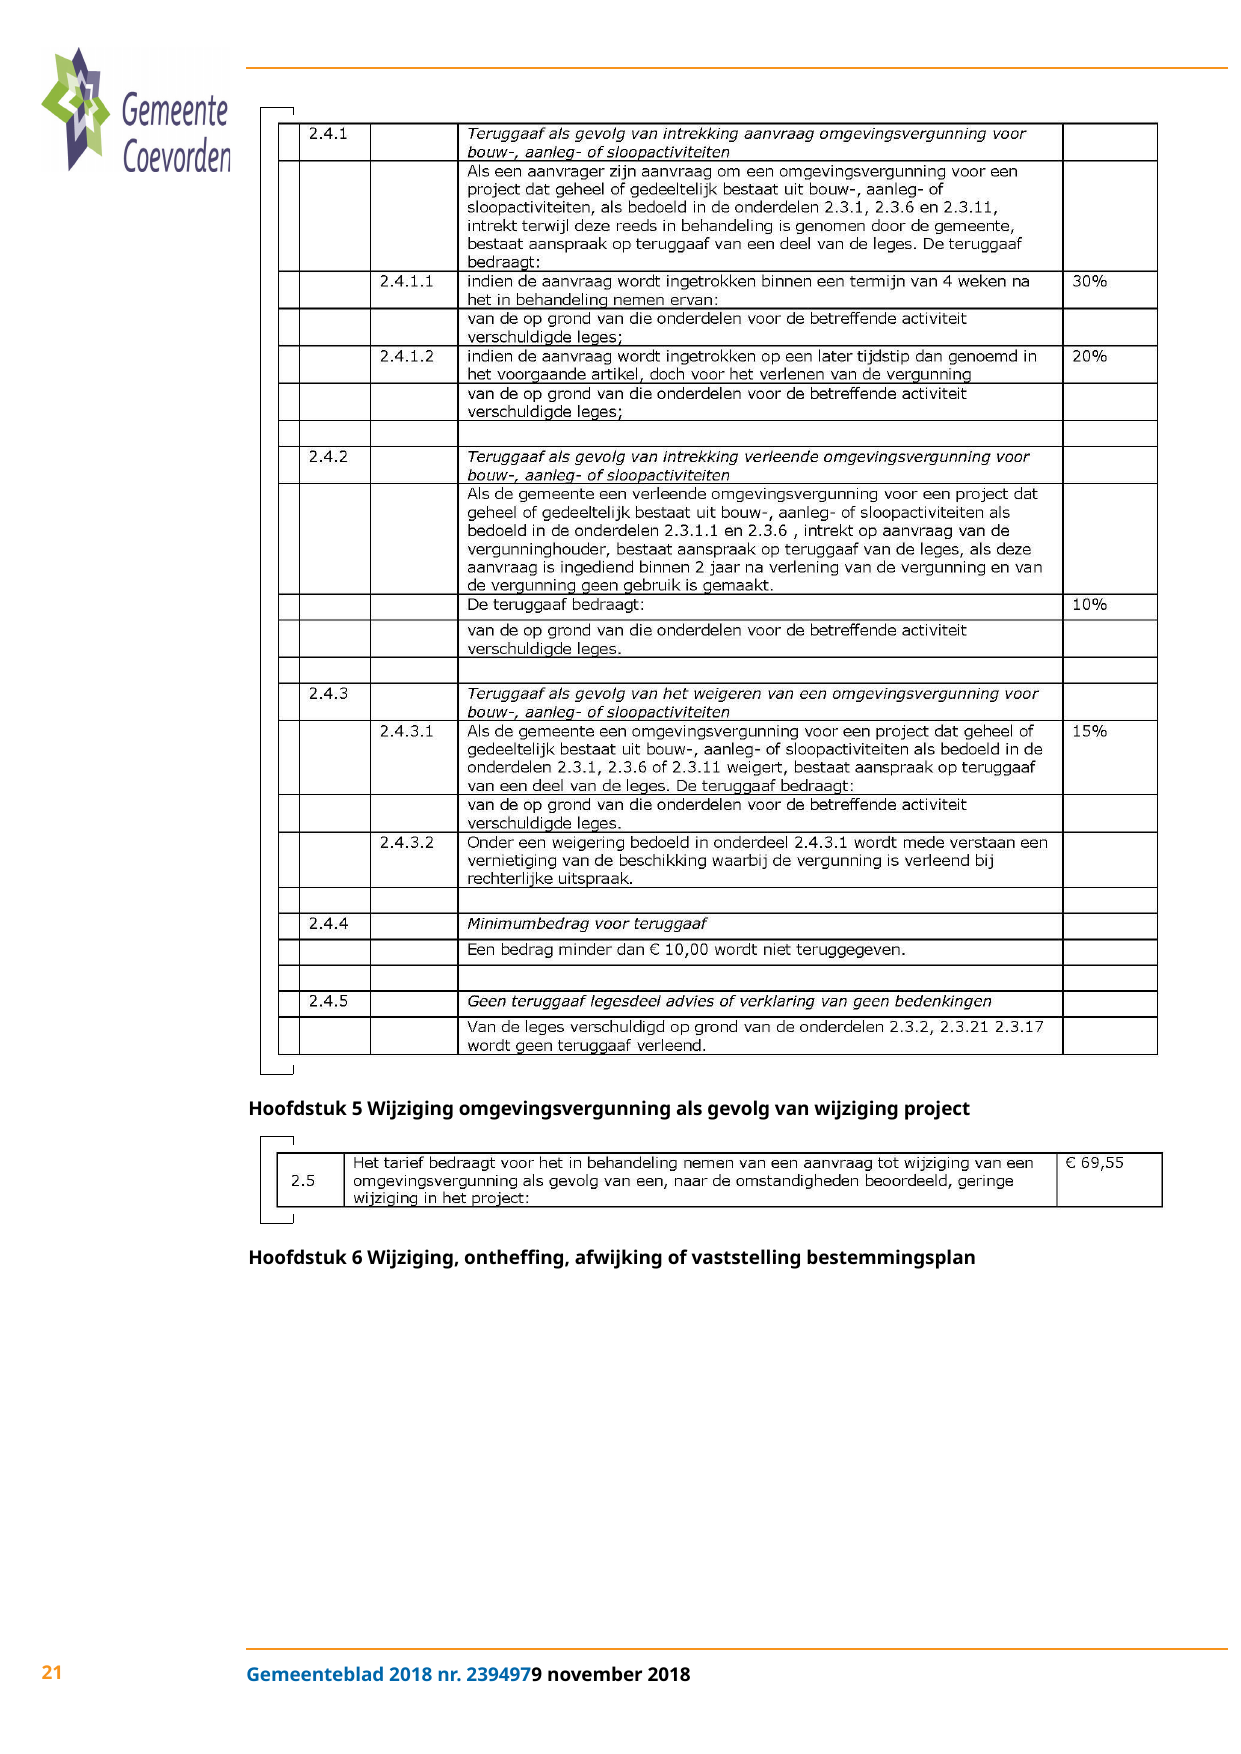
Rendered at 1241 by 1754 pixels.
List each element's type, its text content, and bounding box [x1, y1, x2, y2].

picture [41, 47, 231, 172]
picture [268, 115, 1173, 1065]
picture [268, 1145, 1173, 1214]
text Hoofdstuk 6 Wijziging, ontheffing, afwijking of vaststelling bestemmingsplan [248, 1244, 1152, 1270]
text Hoofdstuk 5 Wijziging omgevingsvergunning als gevolg van wijziging project [248, 1095, 1152, 1121]
